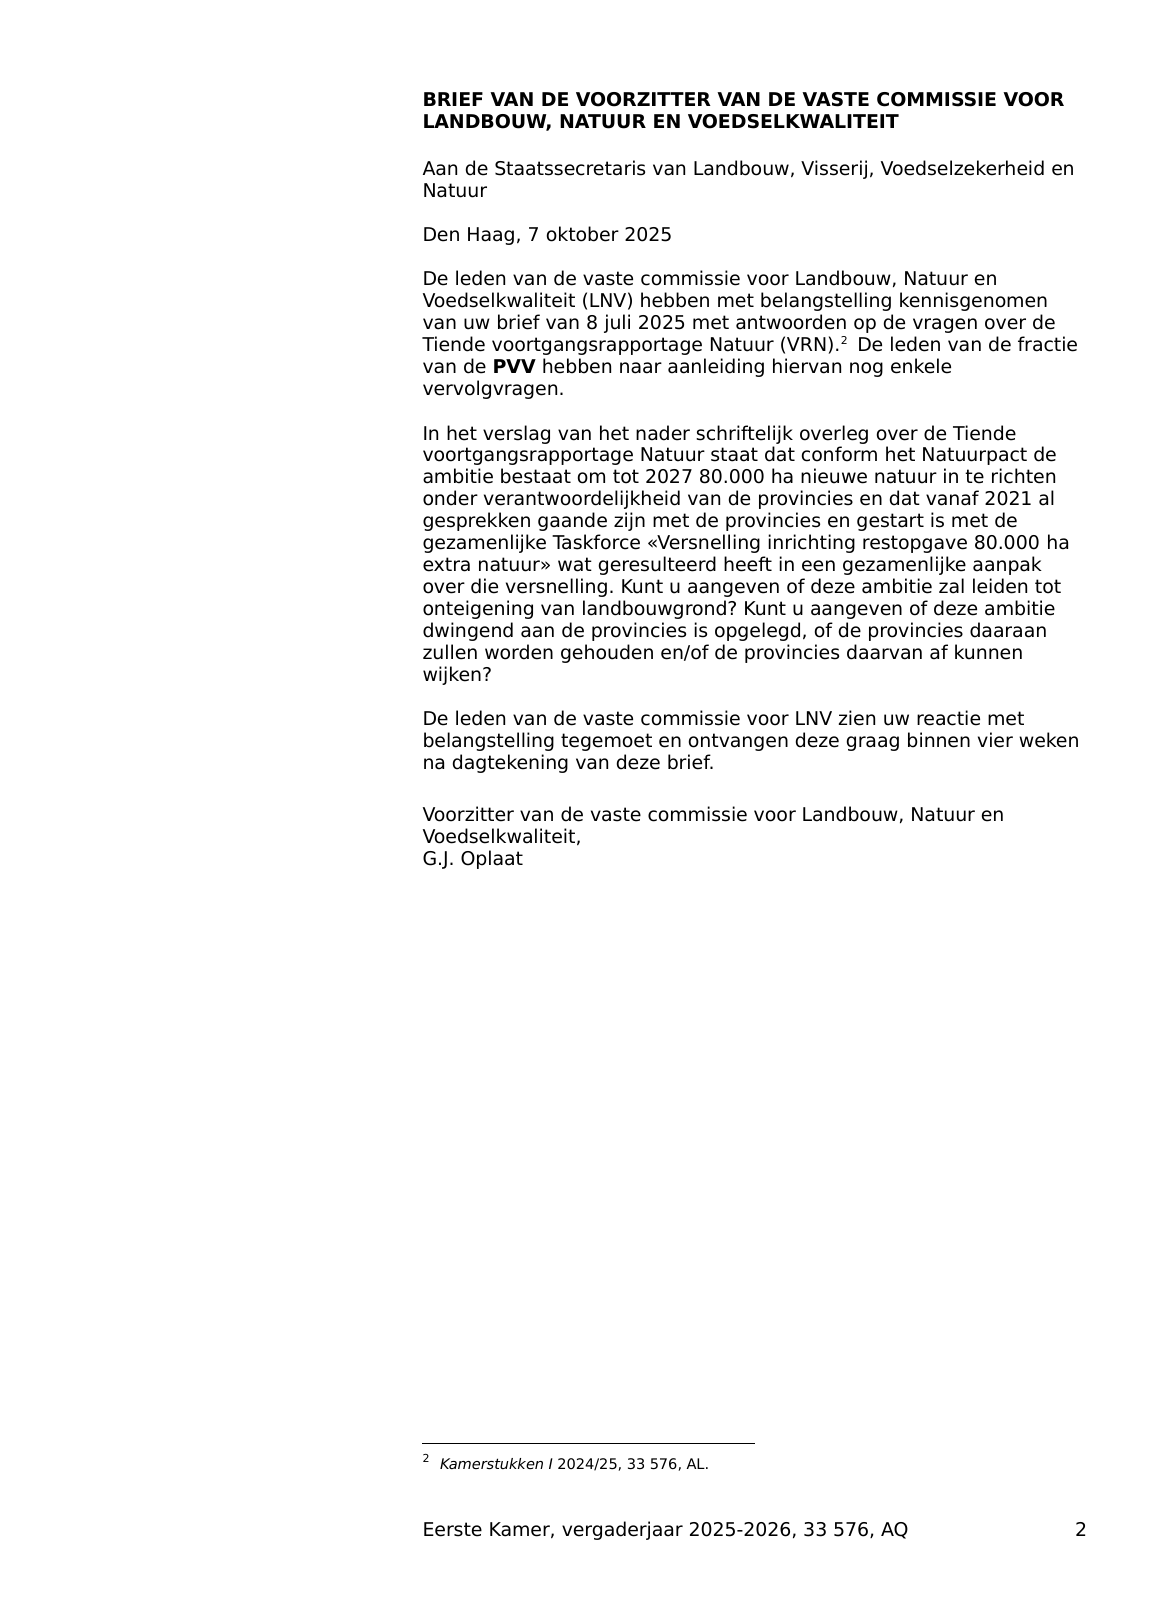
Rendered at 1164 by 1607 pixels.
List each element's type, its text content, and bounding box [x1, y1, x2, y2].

text Kamerstukken I 2024/25, 33 576, AL. [422, 1452, 1087, 1474]
text Den Haag, 7 oktober 2025 [422, 224, 1087, 246]
text Aan de Staatssecretaris van Landbouw, Visserij, Voedselzekerheid en Natuur [422, 158, 1087, 202]
text De leden van de vaste commissie voor LNV zien uw reactie met belangstelling tegemoet en ontvangen deze graag binnen vier weken na dagtekening van deze brief. [422, 708, 1087, 774]
subtitle BRIEF VAN DE VOORZITTER VAN DE VASTE COMMISSIE VOOR LANDBOUW, NATUUR EN VOEDSELKWALITEIT [422, 89, 1087, 133]
text De leden van de vaste commissie voor Landbouw, Natuur en Voedselkwaliteit (LNV) hebben met belangstelling kennisgenomen van uw brief van 8 juli 2025 met antwoorden op de vragen over de Tiende voortgangsrapportage Natuur (VRN). De leden van de fractie van de PVV hebben naar aanleiding hiervan nog enkele vervolgvragen. [422, 268, 1087, 400]
text In het verslag van het nader schriftelijk overleg over de Tiende voortgangsrapportage Natuur staat dat conform het Natuurpact de ambitie bestaat om tot 2027 80.000 ha nieuwe natuur in te richten onder verantwoordelijkheid van de provincies en dat vanaf 2021 al gesprekken gaande zijn met de provincies en gestart is met de gezamenlijke Taskforce «Versnelling inrichting restopgave 80.000 ha extra natuur» wat geresulteerd heeft in een gezamenlijke aanpak over die versnelling. Kunt u aangeven of deze ambitie zal leiden tot onteigening van landbouwgrond? Kunt u aangeven of deze ambitie dwingend aan de provincies is opgelegd, of de provincies daaraan zullen worden gehouden en/of de provincies daarvan af kunnen wijken? [422, 422, 1087, 686]
text Voorzitter van de vaste commissie voor Landbouw, Natuur en Voedselkwaliteit, G.J. Oplaat [422, 804, 1087, 870]
